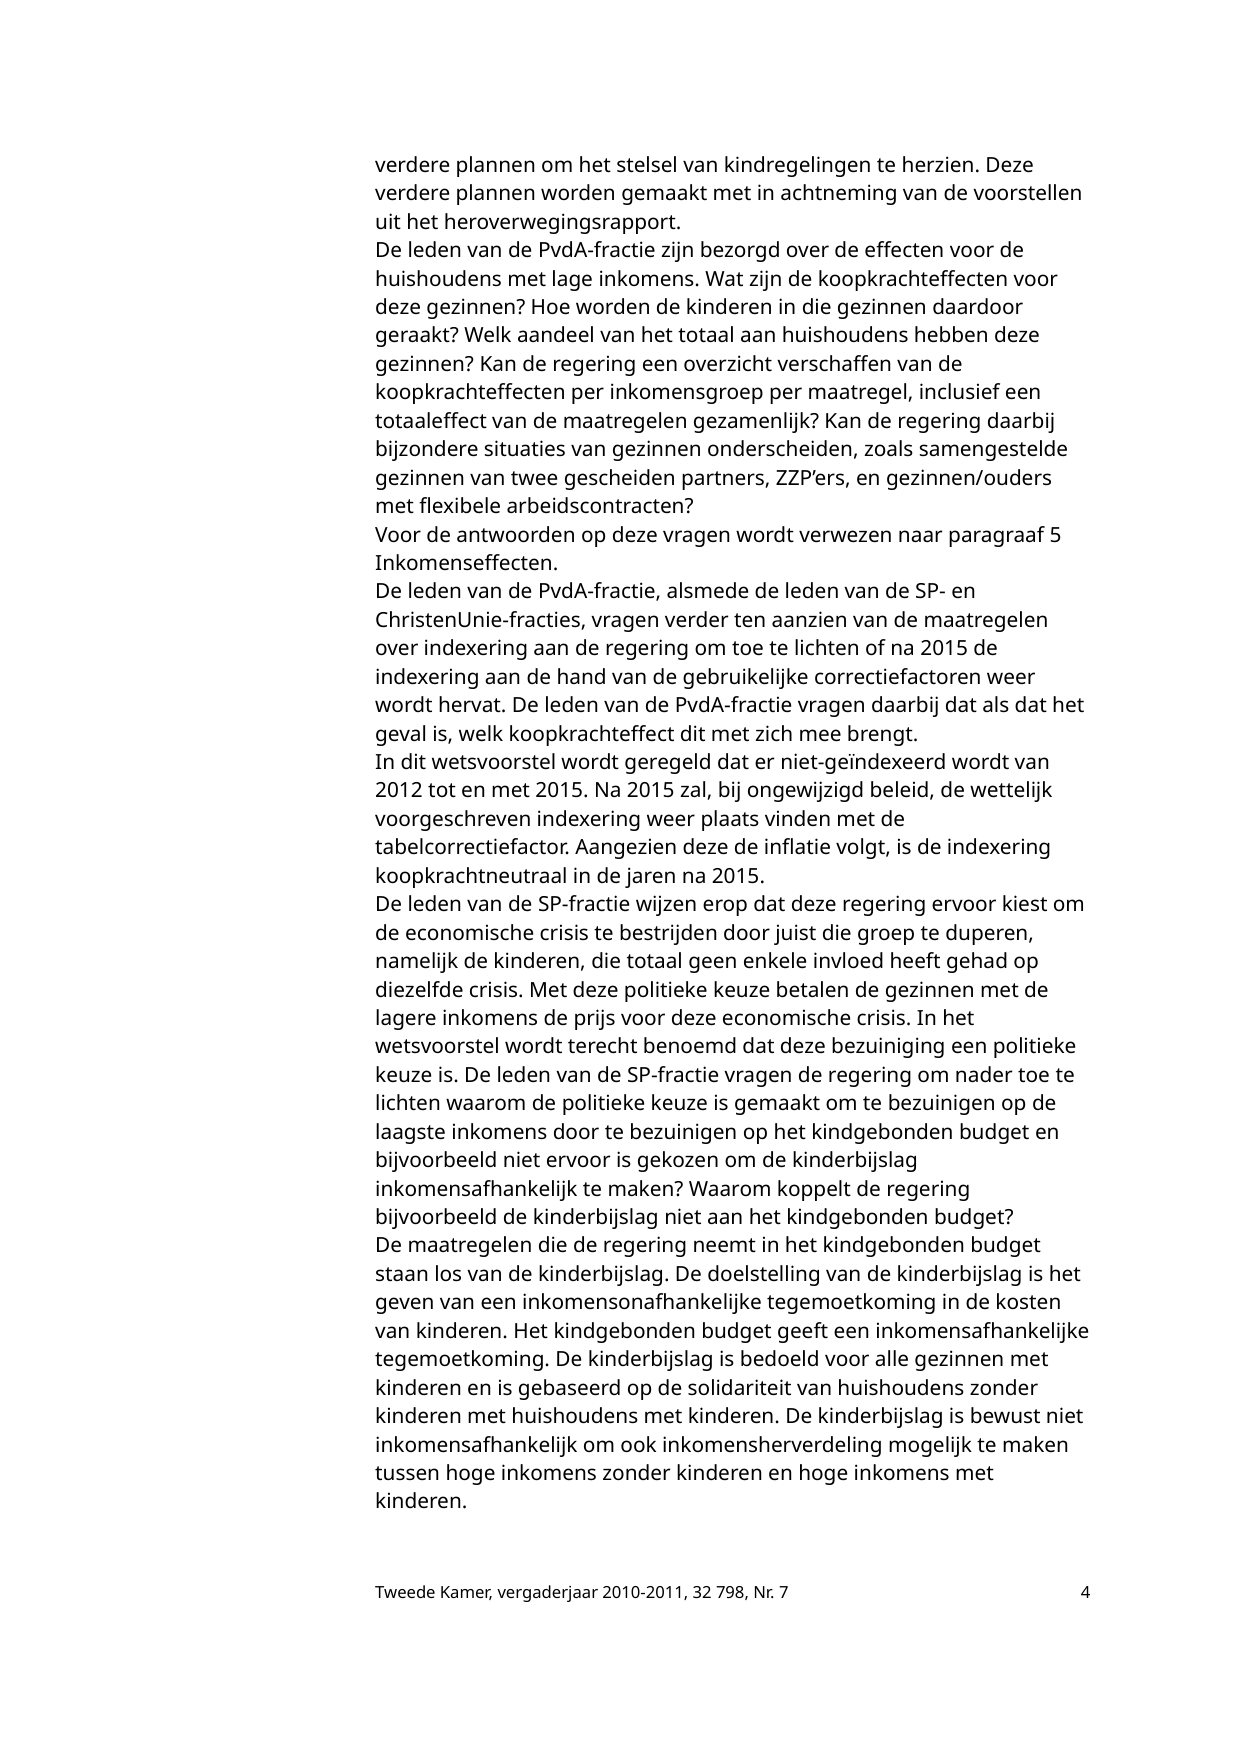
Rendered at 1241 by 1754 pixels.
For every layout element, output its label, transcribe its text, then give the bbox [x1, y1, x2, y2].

text De maatregelen die de regering neemt in het kindgebonden budget staan los van de kinderbijslag. De doelstelling van de kinderbijslag is het geven van een inkomensonafhankelijke tegemoetkoming in de kosten van kinderen. Het kindgebonden budget geeft een inkomensafhankelijke tegemoetkoming. De kinderbijslag is bedoeld voor alle gezinnen met kinderen en is gebaseerd op de solidariteit van huishoudens zonder kinderen met huishoudens met kinderen. De kinderbijslag is bewust niet inkomensafhankelijk om ook inkomensherverdeling mogelijk te maken tussen hoge inkomens zonder kinderen en hoge inkomens met kinderen. [375, 1231, 1090, 1515]
text De leden van de PvdA-fractie zijn bezorgd over de effecten voor de huishoudens met lage inkomens. Wat zijn de koopkrachteffecten voor deze gezinnen? Hoe worden de kinderen in die gezinnen daardoor geraakt? Welk aandeel van het totaal aan huishoudens hebben deze gezinnen? Kan de regering een overzicht verschaffen van de koopkrachteffecten per inkomensgroep per maatregel, inclusief een totaaleffect van de maatregelen gezamenlijk? Kan de regering daarbij bijzondere situaties van gezinnen onderscheiden, zoals samengestelde gezinnen van twee gescheiden partners, ZZP’ers, en gezinnen/ouders met flexibele arbeidscontracten? [375, 235, 1090, 520]
text De leden van de SP-fractie wijzen erop dat deze regering ervoor kiest om de economische crisis te bestrijden door juist die groep te duperen, namelijk de kinderen, die totaal geen enkele invloed heeft gehad op diezelfde crisis. Met deze politieke keuze betalen de gezinnen met de lagere inkomens de prijs voor deze economische crisis. In het wetsvoorstel wordt terecht benoemd dat deze bezuiniging een politieke keuze is. De leden van de SP-fractie vragen de regering om nader toe te lichten waarom de politieke keuze is gemaakt om te bezuinigen op de laagste inkomens door te bezuinigen op het kindgebonden budget en bijvoorbeeld niet ervoor is gekozen om de kinderbijslag inkomensafhankelijk te maken? Waarom koppelt de regering bijvoorbeeld de kinderbijslag niet aan het kindgebonden budget? [375, 889, 1090, 1231]
text De leden van de PvdA-fractie, alsmede de leden van de SP- en ChristenUnie-fracties, vragen verder ten aanzien van de maatregelen over indexering aan de regering om toe te lichten of na 2015 de indexering aan de hand van de gebruikelijke correctiefactoren weer wordt hervat. De leden van de PvdA-fractie vragen daarbij dat als dat het geval is, welk koopkrachteffect dit met zich mee brengt. [375, 577, 1090, 747]
text Voor de antwoorden op deze vragen wordt verwezen naar paragraaf 5 Inkomenseffecten. [375, 520, 1090, 577]
text verdere plannen om het stelsel van kindregelingen te herzien. Deze verdere plannen worden gemaakt met in achtneming van de voorstellen uit het heroverwegingsrapport. [375, 150, 1090, 235]
text In dit wetsvoorstel wordt geregeld dat er niet-geïndexeerd wordt van 2012 tot en met 2015. Na 2015 zal, bij ongewijzigd beleid, de wettelijk voorgeschreven indexering weer plaats vinden met de tabelcorrectiefactor. Aangezien deze de inflatie volgt, is de indexering koopkrachtneutraal in de jaren na 2015. [375, 747, 1090, 889]
